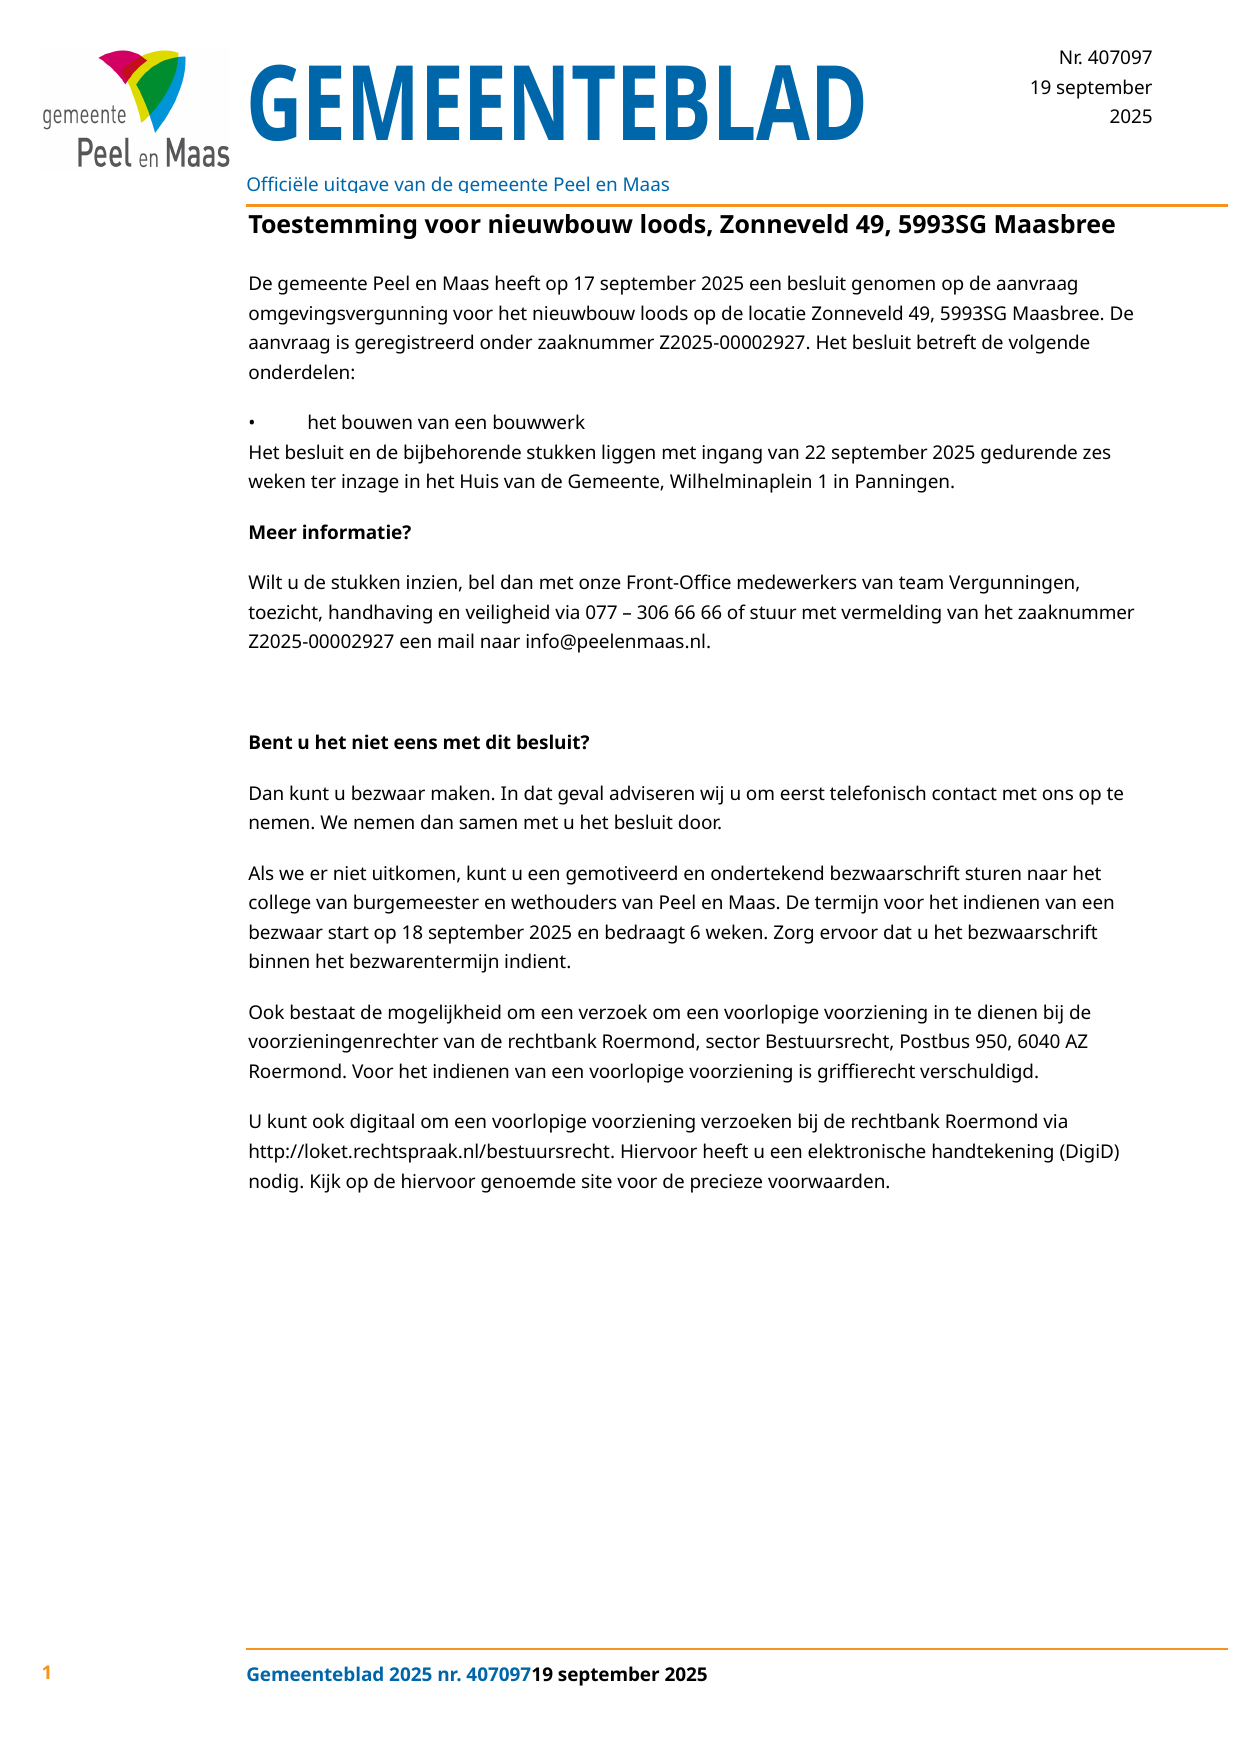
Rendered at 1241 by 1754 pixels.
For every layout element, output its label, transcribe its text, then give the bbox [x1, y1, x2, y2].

text Als we er niet uitkomen, kunt u een gemotiveerd en ondertekend bezwaarschrift sturen naar het college van burgemeester en wethouders van Peel en Maas. De termijn voor het indienen van een bezwaar start op 18 september 2025 en bedraagt 6 weken. Zorg ervoor dat u het bezwaarschrift binnen het bezwarentermijn indient. [248, 860, 1152, 974]
text U kunt ook digitaal om een voorlopige voorziening verzoeken bij de rechtbank Roermond via http://loket.rechtspraak.nl/bestuursrecht. Hiervoor heeft u een elektronische handtekening (DigiD) nodig. Kijk op de hiervoor genoemde site voor de precieze voorwaarden. [248, 1109, 1152, 1193]
picture [41, 47, 231, 172]
text Meer informatie? [248, 519, 1152, 545]
text Wilt u de stukken inzien, bel dan met onze Front-Office medewerkers van team Vergunningen, toezicht, handhaving en veiligheid via 077 – 306 66 66 of stuur met vermelding van het zaaknummer Z2025-00002927 een mail naar info@peelenmaas.nl. [248, 569, 1152, 654]
text Ook bestaat de mogelijkheid om een verzoek om een voorlopige voorziening in te dienen bij de voorzieningenrechter van de rechtbank Roermond, sector Bestuursrecht, Postbus 950, 6040 AZ Roermond. Voor het indienen van een voorlopige voorziening is griffierecht verschuldigd. [248, 999, 1152, 1084]
text De gemeente Peel en Maas heeft op 17 september 2025 een besluit genomen op de aanvraag omgevingsvergunning voor het nieuwbouw loods op de locatie Zonneveld 49, 5993SG Maasbree. De aanvraag is geregistreerd onder zaaknummer Z2025-00002927. Het besluit betreft de volgende onderdelen: [248, 270, 1152, 385]
text Dan kunt u bezwaar maken. In dat geval adviseren wij u om eerst telefonisch contact met ons op te nemen. We nemen dan samen met u het besluit door. [248, 780, 1152, 835]
text Bent u het niet eens met dit besluit? [248, 729, 1152, 755]
list het bouwen van een bouwwerk [248, 409, 1152, 435]
text Het besluit en de bijbehorende stukken liggen met ingang van 22 september 2025 gedurende zes weken ter inzage in het Huis van de Gemeente, Wilhelminaplein 1 in Panningen. [248, 439, 1152, 494]
text Toestemming voor nieuwbouw loods, Zonneveld 49, 5993SG Maasbree [248, 207, 1152, 241]
